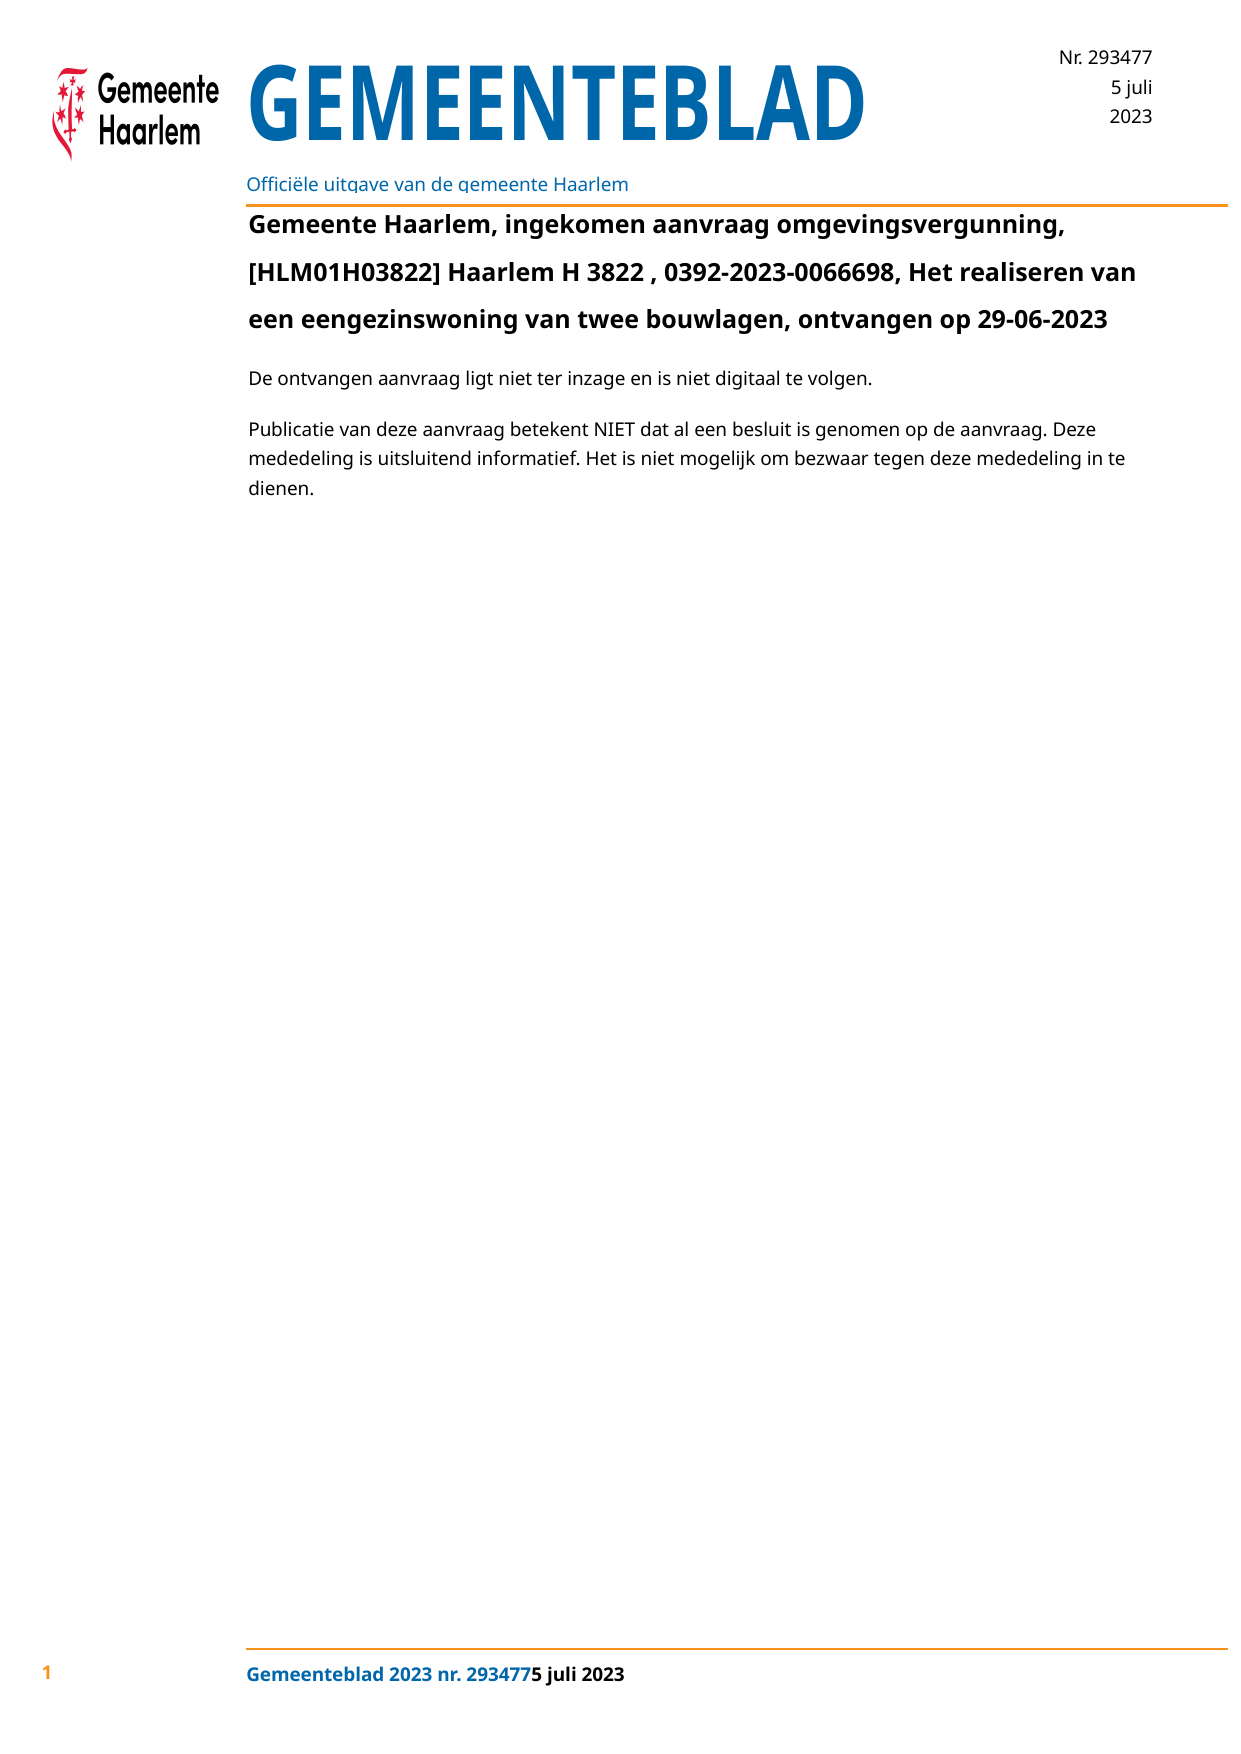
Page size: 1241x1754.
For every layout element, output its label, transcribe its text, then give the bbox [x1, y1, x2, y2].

picture [41, 47, 231, 172]
text Gemeente Haarlem, ingekomen aanvraag omgevingsvergunning, [HLM01H03822] Haarlem H 3822 , 0392-2023-0066698, Het realiseren van een eengezinswoning van twee bouwlagen, ontvangen op 29-06-2023 [248, 207, 1152, 336]
text De ontvangen aanvraag ligt niet ter inzage en is niet digitaal te volgen. [248, 366, 1152, 391]
text Publicatie van deze aanvraag betekent NIET dat al een besluit is genomen op de aanvraag. Deze mededeling is uitsluitend informatief. Het is niet mogelijk om bezwaar tegen deze mededeling in te dienen. [248, 416, 1152, 501]
